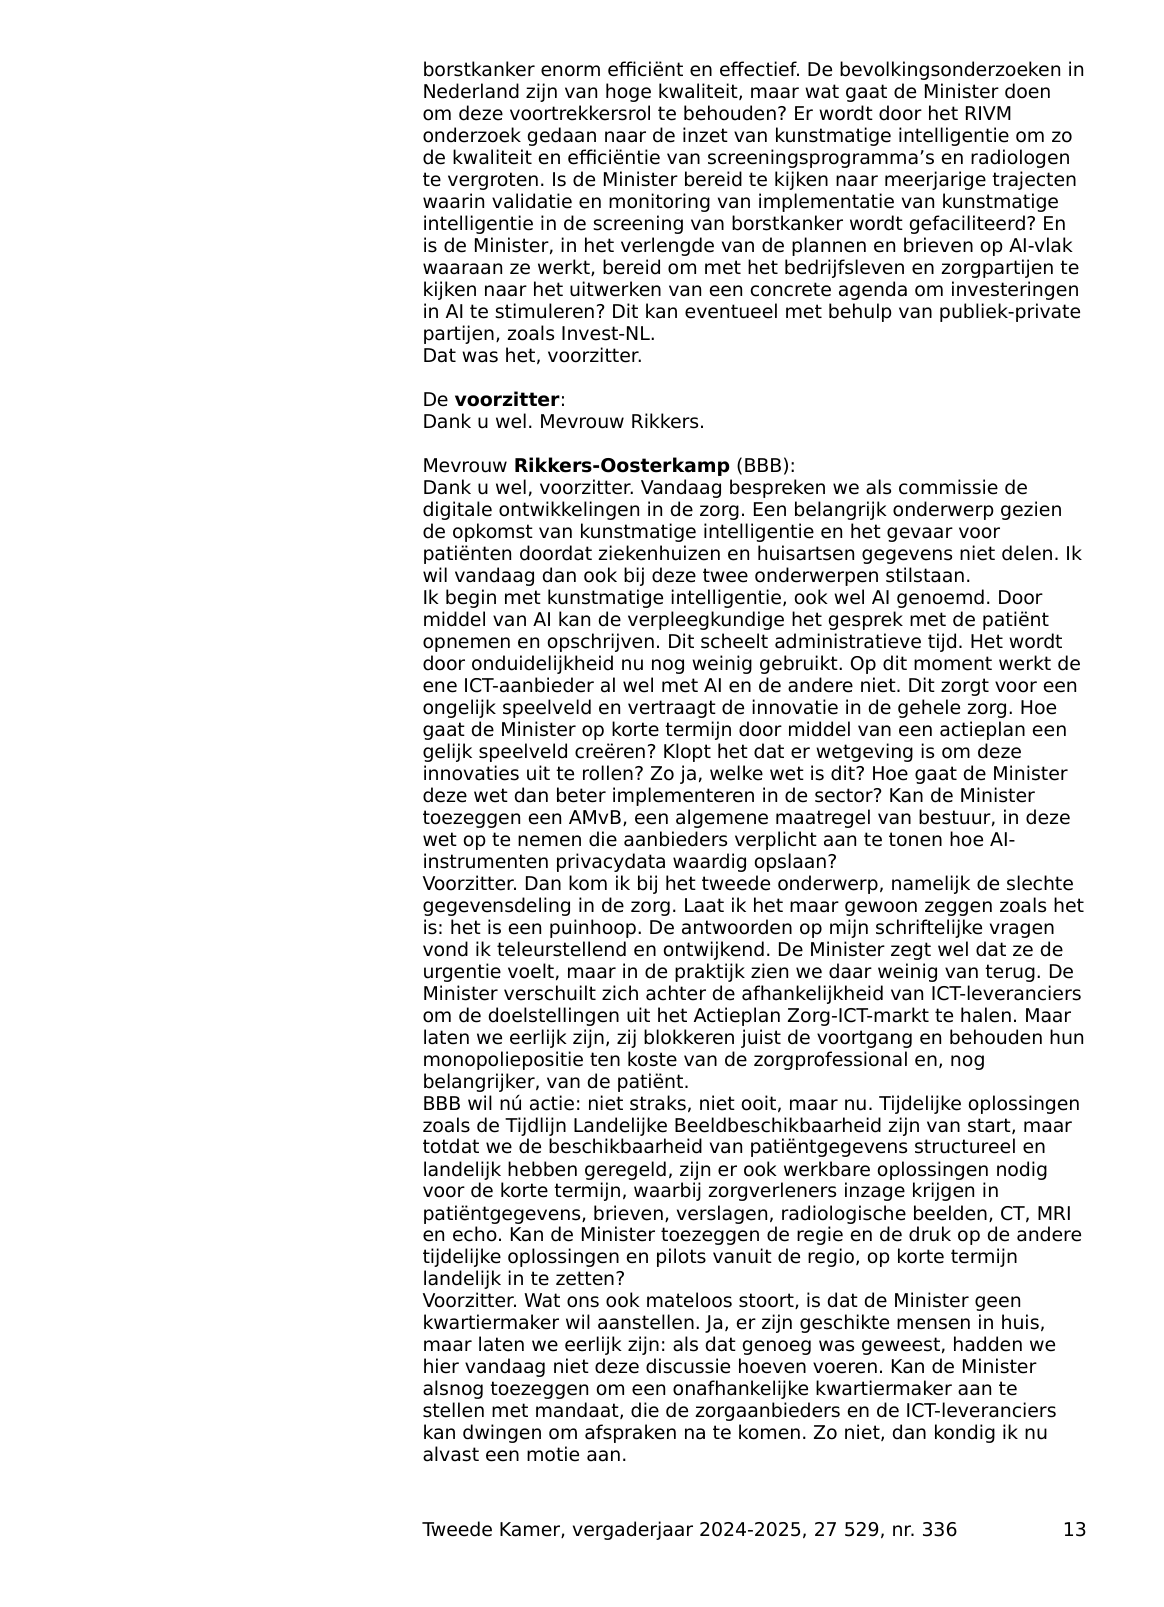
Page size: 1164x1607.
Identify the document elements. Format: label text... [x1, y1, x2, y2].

text Mevrouw Rikkers-Oosterkamp (BBB): [422, 455, 1087, 477]
text De voorzitter: [422, 389, 1087, 411]
text Ik begin met kunstmatige intelligentie, ook wel AI genoemd. Door middel van AI kan de verpleegkundige het gesprek met de patiënt opnemen en opschrijven. Dit scheelt administratieve tijd. Het wordt door onduidelijkheid nu nog weinig gebruikt. Op dit moment werkt de ene ICT-aanbieder al wel met AI en de andere niet. Dit zorgt voor een ongelijk speelveld en vertraagt de innovatie in de gehele zorg. Hoe gaat de Minister op korte termijn door middel van een actieplan een gelijk speelveld creëren? Klopt het dat er wetgeving is om deze innovaties uit te rollen? Zo ja, welke wet is dit? Hoe gaat de Minister deze wet dan beter implementeren in de sector? Kan de Minister toezeggen een AMvB, een algemene maatregel van bestuur, in deze wet op te nemen die aanbieders verplicht aan te tonen hoe AI-instrumenten privacydata waardig opslaan? [422, 587, 1087, 873]
text BBB wil nú actie: niet straks, niet ooit, maar nu. Tijdelijke oplossingen zoals de Tijdlijn Landelijke Beeldbeschikbaarheid zijn van start, maar totdat we de beschikbaarheid van patiëntgegevens structureel en landelijk hebben geregeld, zijn er ook werkbare oplossingen nodig voor de korte termijn, waarbij zorgverleners inzage krijgen in patiëntgegevens, brieven, verslagen, radiologische beelden, CT, MRI en echo. Kan de Minister toezeggen de regie en de druk op de andere tijdelijke oplossingen en pilots vanuit de regio, op korte termijn landelijk in te zetten? [422, 1092, 1087, 1290]
text Dat was het, voorzitter. [422, 345, 1087, 367]
text Dank u wel, voorzitter. Vandaag bespreken we als commissie de digitale ontwikkelingen in de zorg. Een belangrijk onderwerp gezien de opkomst van kunstmatige intelligentie en het gevaar voor patiënten doordat ziekenhuizen en huisartsen gegevens niet delen. Ik wil vandaag dan ook bij deze twee onderwerpen stilstaan. [422, 477, 1087, 587]
text Dank u wel. Mevrouw Rikkers. [422, 411, 1087, 433]
text borstkanker enorm efficiënt en effectief. De bevolkingsonderzoeken in Nederland zijn van hoge kwaliteit, maar wat gaat de Minister doen om deze voortrekkersrol te behouden? Er wordt door het RIVM onderzoek gedaan naar de inzet van kunstmatige intelligentie om zo de kwaliteit en efficiëntie van screeningsprogramma’s en radiologen te vergroten. Is de Minister bereid te kijken naar meerjarige trajecten waarin validatie en monitoring van implementatie van kunstmatige intelligentie in de screening van borstkanker wordt gefaciliteerd? En is de Minister, in het verlengde van de plannen en brieven op AI-vlak waaraan ze werkt, bereid om met het bedrijfsleven en zorgpartijen te kijken naar het uitwerken van een concrete agenda om investeringen in AI te stimuleren? Dit kan eventueel met behulp van publiek-private partijen, zoals Invest-NL. [422, 59, 1087, 345]
text Voorzitter. Dan kom ik bij het tweede onderwerp, namelijk de slechte gegevensdeling in de zorg. Laat ik het maar gewoon zeggen zoals het is: het is een puinhoop. De antwoorden op mijn schriftelijke vragen vond ik teleurstellend en ontwijkend. De Minister zegt wel dat ze de urgentie voelt, maar in de praktijk zien we daar weinig van terug. De Minister verschuilt zich achter de afhankelijkheid van ICT-leveranciers om de doelstellingen uit het Actieplan Zorg-ICT-markt te halen. Maar laten we eerlijk zijn, zij blokkeren juist de voortgang en behouden hun monopoliepositie ten koste van de zorgprofessional en, nog belangrijker, van de patiënt. [422, 873, 1087, 1092]
text Voorzitter. Wat ons ook mateloos stoort, is dat de Minister geen kwartiermaker wil aanstellen. Ja, er zijn geschikte mensen in huis, maar laten we eerlijk zijn: als dat genoeg was geweest, hadden we hier vandaag niet deze discussie hoeven voeren. Kan de Minister alsnog toezeggen om een onafhankelijke kwartiermaker aan te stellen met mandaat, die de zorgaanbieders en de ICT-leveranciers kan dwingen om afspraken na te komen. Zo niet, dan kondig ik nu alvast een motie aan. [422, 1290, 1087, 1466]
